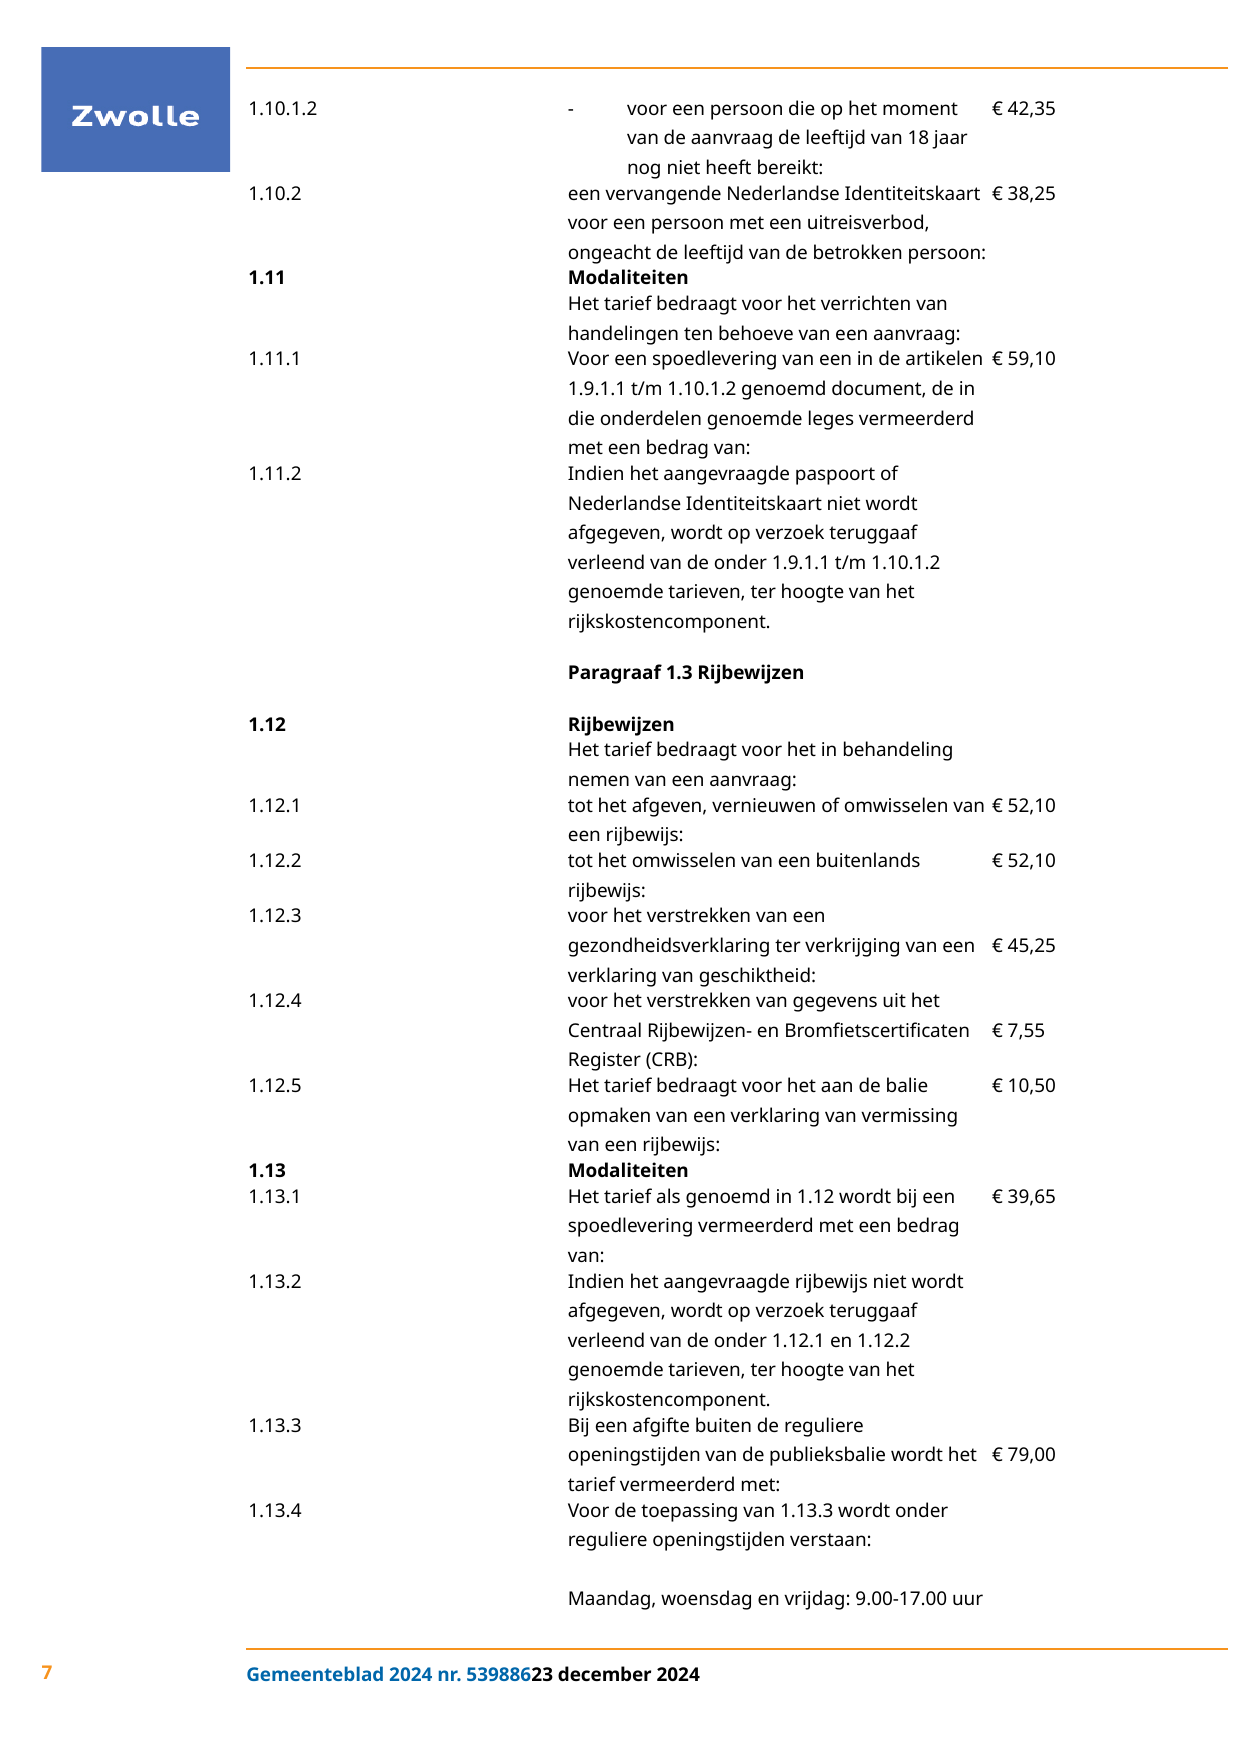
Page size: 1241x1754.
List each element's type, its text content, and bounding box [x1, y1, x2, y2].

table_cell Het tarief bedraagt voor het in behandeling nemen van een aanvraag: [568, 737, 992, 792]
table_cell 1.12.4 [248, 988, 568, 1072]
table_cell [248, 290, 568, 346]
table_cell € 79,00 [992, 1412, 1152, 1497]
table_cell 1.12.2 [248, 847, 568, 903]
table_cell 1.11.2 [248, 460, 568, 634]
table_cell tot het omwisselen van een buitenlands rijbewijs: [568, 847, 992, 903]
table_cell Rijbewijzen [568, 711, 992, 737]
table_cell Bij een afgifte buiten de reguliere openingstijden van de publieksbalie wordt het tarief vermeerderd met: [568, 1412, 992, 1497]
table_cell [992, 265, 1152, 290]
table_cell [248, 660, 568, 685]
table_cell [568, 685, 992, 711]
table_cell € 10,50 [992, 1073, 1152, 1157]
table_cell Het tarief bedraagt voor het verrichten van handelingen ten behoeve van een aanvraag: [568, 290, 992, 346]
table_cell 1.12.3 [248, 903, 568, 987]
table_cell [992, 737, 1152, 792]
table_cell [568, 634, 992, 659]
table_cell Het tarief als genoemd in 1.12 wordt bij een spoedlevering vermeerderd met een bedrag van: [568, 1183, 992, 1268]
table_cell [248, 685, 568, 711]
table_cell 1.10.2 [248, 180, 568, 264]
table_cell voor het verstrekken van een gezondheidsverklaring ter verkrijging van een verklaring van geschiktheid: [568, 903, 992, 987]
table_cell een vervangende Nederlandse Identiteitskaart voor een persoon met een uitreisverbod, ongeacht de leeftijd van de betrokken persoon: [568, 180, 992, 264]
table_cell € 38,25 [992, 180, 1152, 264]
table_cell Voor een spoedlevering van een in de artikelen 1.9.1.1 t/m 1.10.1.2 genoemd document, de in die onderdelen genoemde leges vermeerderd met een bedrag van: [568, 346, 992, 460]
table_cell Modaliteiten [568, 265, 992, 290]
table_cell [992, 1497, 1152, 1611]
table_cell € 52,10 [992, 847, 1152, 903]
table_cell 1.12.1 [248, 792, 568, 847]
table_cell 1.13.4 [248, 1497, 568, 1611]
table_cell [992, 290, 1152, 346]
table_cell [992, 634, 1152, 659]
table_cell Indien het aangevraagde paspoort of Nederlandse Identiteitskaart niet wordt afgegeven, wordt op verzoek teruggaaf verleend van de onder 1.9.1.1 t/m 1.10.1.2 genoemde tarieven, ter hoogte van het rijkskostencomponent. [568, 460, 992, 634]
table_cell [248, 737, 568, 792]
table_cell 1.11.1 [248, 346, 568, 460]
table_cell € 42,35 [992, 95, 1152, 180]
table_cell 1.13.3 [248, 1412, 568, 1497]
table_cell 1.11 [248, 265, 568, 290]
table_cell € 59,10 [992, 346, 1152, 460]
table_cell Indien het aangevraagde rijbewijs niet wordt afgegeven, wordt op verzoek teruggaaf verleend van de onder 1.12.1 en 1.12.2 genoemde tarieven, ter hoogte van het rijkskostencomponent. [568, 1268, 992, 1412]
table_cell 1.12.5 [248, 1073, 568, 1157]
table_cell 1.10.1.2 [248, 95, 568, 180]
table_cell € 7,55 [992, 988, 1152, 1072]
table_cell 1.13.2 [248, 1268, 568, 1412]
table_cell Paragraaf 1.3 Rijbewijzen [568, 660, 992, 685]
table_cell Het tarief bedraagt voor het aan de balie opmaken van een verklaring van vermissing van een rijbewijs: [568, 1073, 992, 1157]
table_cell 1.13 [248, 1157, 568, 1183]
table_cell [992, 711, 1152, 737]
table_cell [992, 1157, 1152, 1183]
table_cell Voor de toepassing van 1.13.3 wordt onder reguliere openingstijden verstaan: Maandag, woensdag en vrijdag: 9.00-17.00 uur [568, 1497, 992, 1611]
table_cell € 39,65 [992, 1183, 1152, 1268]
table_cell € 45,25 [992, 903, 1152, 987]
table_cell [992, 660, 1152, 685]
table_cell Modaliteiten [568, 1157, 992, 1183]
table_cell [992, 460, 1152, 634]
table_cell 1.12 [248, 711, 568, 737]
table_cell € 52,10 [992, 792, 1152, 847]
table_cell [248, 634, 568, 659]
table_cell [992, 1268, 1152, 1412]
table_cell 1.13.1 [248, 1183, 568, 1268]
table_cell voor een persoon die op het moment van de aanvraag de leeftijd van 18 jaar nog niet heeft bereikt: [568, 95, 992, 180]
table_cell [992, 685, 1152, 711]
table_cell tot het afgeven, vernieuwen of omwisselen van een rijbewijs: [568, 792, 992, 847]
picture [41, 47, 231, 172]
table_cell voor het verstrekken van gegevens uit het Centraal Rijbewijzen- en Bromfietscertificaten Register (CRB): [568, 988, 992, 1072]
